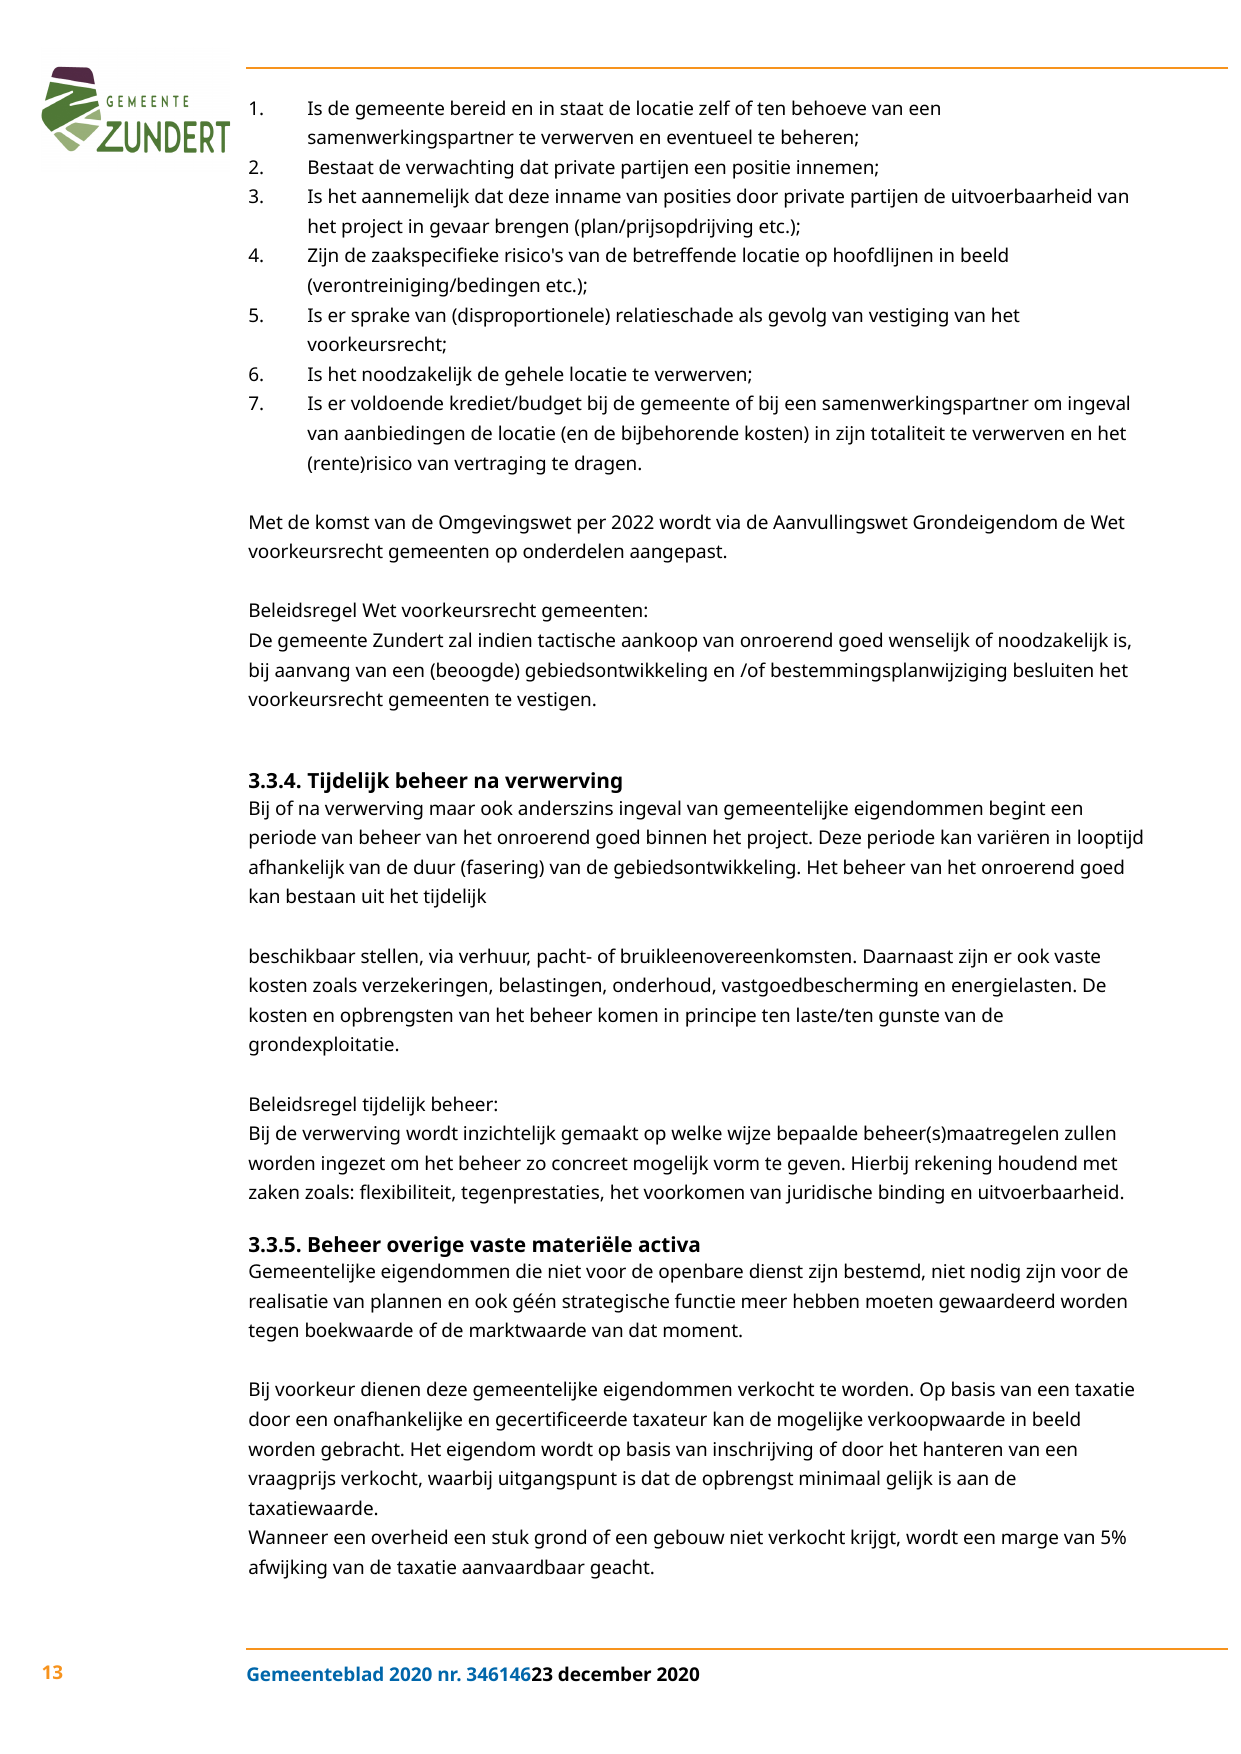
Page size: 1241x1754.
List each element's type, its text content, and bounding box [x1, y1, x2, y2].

text Bij of na verwerving maar ook anderszins ingeval van gemeentelijke eigendommen begint een periode van beheer van het onroerend goed binnen het project. Deze periode kan variëren in looptijd afhankelijk van de duur (fasering) van de gebiedsontwikkeling. Het beheer van het onroerend goed kan bestaan uit het tijdelijk [248, 795, 1152, 909]
list Zijn de zaakspecifieke risico's van de betreffende locatie op hoofdlijnen in beeld (verontreiniging/bedingen etc.); [248, 243, 1152, 298]
text 3.3.4. Tijdelijk beheer na verwerving [248, 766, 1152, 795]
list Is er sprake van (disproportionele) relatieschade als gevolg van vestiging van het voorkeursrecht; [248, 302, 1152, 357]
list Is er voldoende krediet/budget bij de gemeente of bij een samenwerkingspartner om ingeval van aanbiedingen de locatie (en de bijbehorende kosten) in zijn totaliteit te verwerven en het (rente)risico van vertraging te dragen. [248, 391, 1152, 476]
text De gemeente Zundert zal indien tactische aankoop van onroerend goed wenselijk of noodzakelijk is, bij aanvang van een (beoogde) gebiedsontwikkeling en /of bestemmingsplanwijziging besluiten het voorkeursrecht gemeenten te vestigen. [248, 627, 1152, 712]
text Bij de verwerving wordt inzichtelijk gemaakt op welke wijze bepaalde beheer(s)maatregelen zullen worden ingezet om het beheer zo concreet mogelijk vorm te geven. Hierbij rekening houdend met zaken zoals: flexibiliteit, tegenprestaties, het voorkomen van juridische binding en uitvoerbaarheid. [248, 1120, 1152, 1205]
text Wanneer een overheid een stuk grond of een gebouw niet verkocht krijgt, wordt een marge van 5% afwijking van de taxatie aanvaardbaar geacht. [248, 1524, 1152, 1580]
text Met de komst van de Omgevingswet per 2022 wordt via de Aanvullingswet Grondeigendom de Wet voorkeursrecht gemeenten op onderdelen aangepast. [248, 509, 1152, 564]
text Bij voorkeur dienen deze gemeentelijke eigendommen verkocht te worden. Op basis van een taxatie door een onafhankelijke en gecertificeerde taxateur kan de mogelijke verkoopwaarde in beeld worden gebracht. Het eigendom wordt op basis van inschrijving of door het hanteren van een vraagprijs verkocht, waarbij uitgangspunt is dat de opbrengst minimaal gelijk is aan de taxatiewaarde. [248, 1377, 1152, 1521]
list Is de gemeente bereid en in staat de locatie zelf of ten behoeve van een samenwerkingspartner te verwerven en eventueel te beheren; [248, 95, 1152, 150]
list Is het noodzakelijk de gehele locatie te verwerven; [248, 361, 1152, 387]
text 3.3.5. Beheer overige vaste materiële activa [248, 1230, 1152, 1258]
text Beleidsregel Wet voorkeursrecht gemeenten: [248, 598, 1152, 623]
list Bestaat de verwachting dat private partijen een positie innemen; [248, 154, 1152, 180]
text Gemeentelijke eigendommen die niet voor de openbare dienst zijn bestemd, niet nodig zijn voor de realisatie van plannen en ook géén strategische functie meer hebben moeten gewaardeerd worden tegen boekwaarde of de marktwaarde van dat moment. [248, 1258, 1152, 1343]
text beschikbaar stellen, via verhuur, pacht- of bruikleenovereenkomsten. Daarnaast zijn er ook vaste kosten zoals verzekeringen, belastingen, onderhoud, vastgoedbescherming en energielasten. De kosten en opbrengsten van het beheer komen in principe ten laste/ten gunste van de grondexploitatie. [248, 943, 1152, 1057]
list Is het aannemelijk dat deze inname van posities door private partijen de uitvoerbaarheid van het project in gevaar brengen (plan/prijsopdrijving etc.); [248, 183, 1152, 239]
picture [41, 47, 231, 172]
text Beleidsregel tijdelijk beheer: [248, 1091, 1152, 1116]
